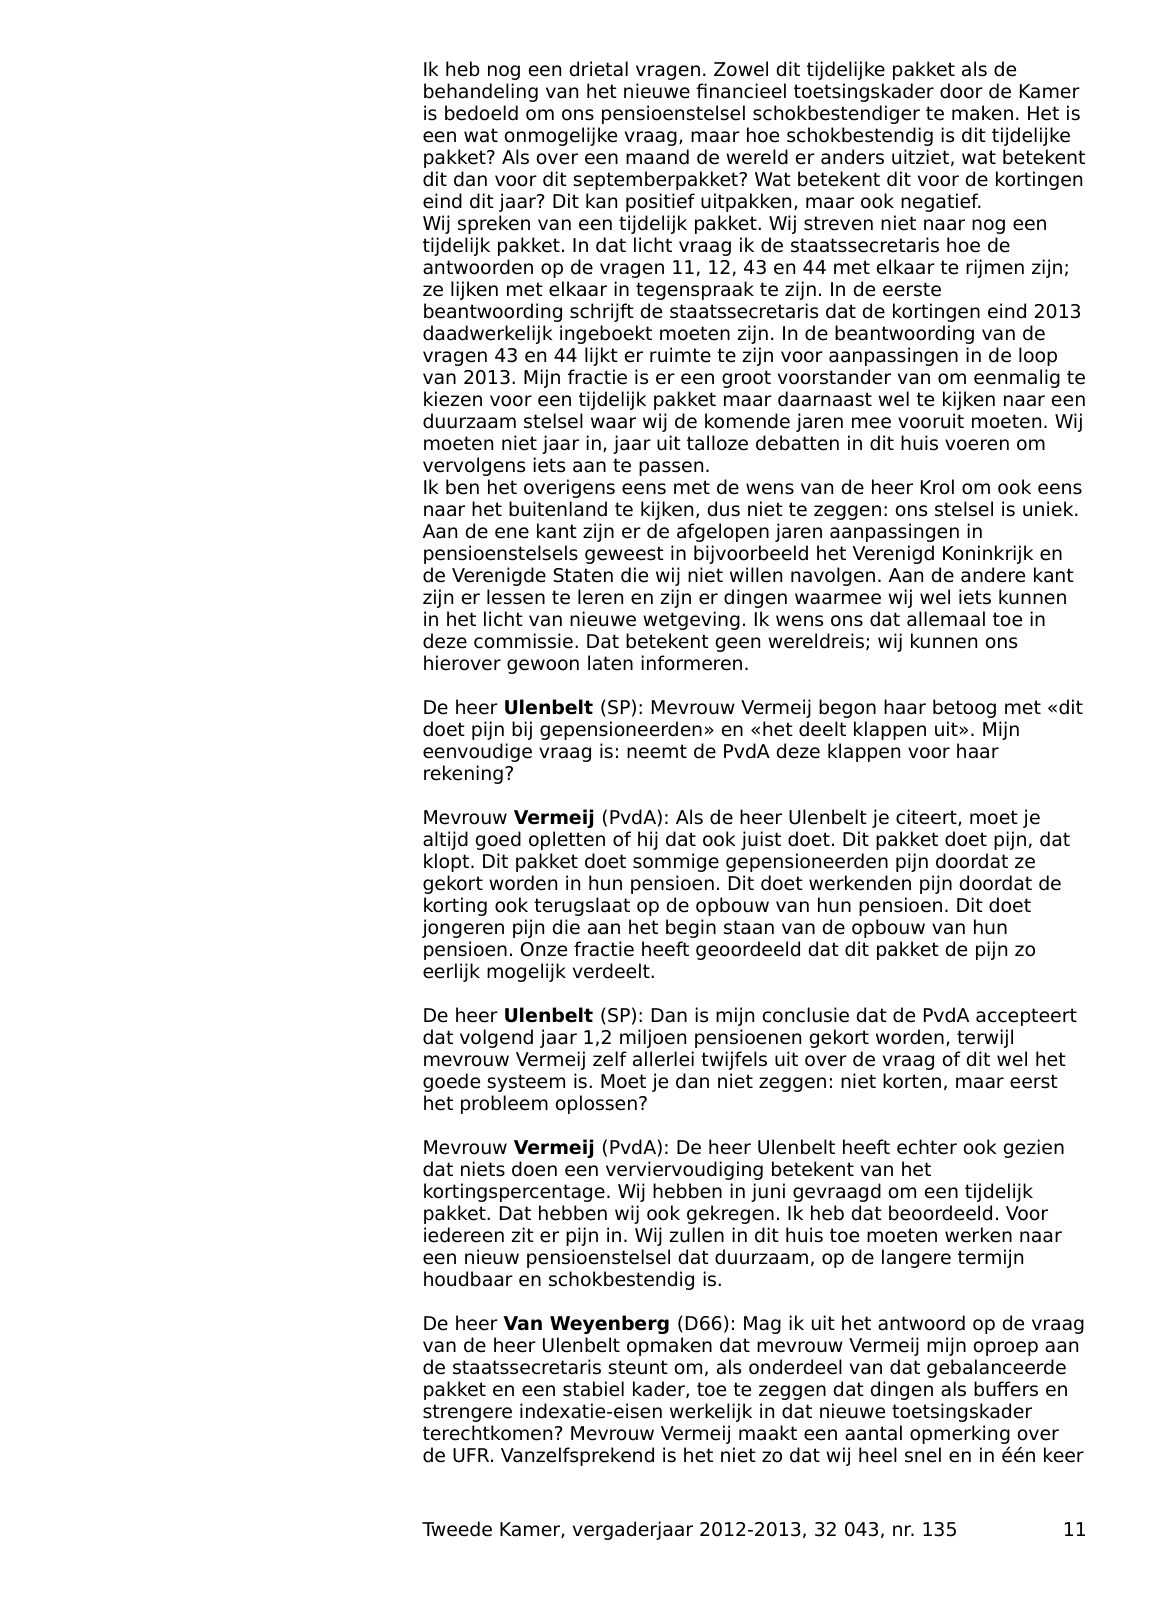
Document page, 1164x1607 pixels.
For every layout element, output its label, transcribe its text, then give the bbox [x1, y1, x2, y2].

text De heer Van Weyenberg (D66): Mag ik uit het antwoord op de vraag van de heer Ulenbelt opmaken dat mevrouw Vermeij mijn oproep aan de staatssecretaris steunt om, als onderdeel van dat gebalanceerde pakket en een stabiel kader, toe te zeggen dat dingen als buffers en strengere indexatie-eisen werkelijk in dat nieuwe toetsingskader terechtkomen? Mevrouw Vermeij maakt een aantal opmerking over de UFR. Vanzelfsprekend is het niet zo dat wij heel snel en in één keer [422, 1313, 1087, 1467]
text Mevrouw Vermeij (PvdA): Als de heer Ulenbelt je citeert, moet je altijd goed opletten of hij dat ook juist doet. Dit pakket doet pijn, dat klopt. Dit pakket doet sommige gepensioneerden pijn doordat ze gekort worden in hun pensioen. Dit doet werkenden pijn doordat de korting ook terugslaat op de opbouw van hun pensioen. Dit doet jongeren pijn die aan het begin staan van de opbouw van hun pensioen. Onze fractie heeft geoordeeld dat dit pakket de pijn zo eerlijk mogelijk verdeelt. [422, 807, 1087, 983]
text De heer Ulenbelt (SP): Dan is mijn conclusie dat de PvdA accepteert dat volgend jaar 1,2 miljoen pensioenen gekort worden, terwijl mevrouw Vermeij zelf allerlei twijfels uit over de vraag of dit wel het goede systeem is. Moet je dan niet zeggen: niet korten, maar eerst het probleem oplossen? [422, 1005, 1087, 1115]
text De heer Ulenbelt (SP): Mevrouw Vermeij begon haar betoog met «dit doet pijn bij gepensioneerden» en «het deelt klappen uit». Mijn eenvoudige vraag is: neemt de PvdA deze klappen voor haar rekening? [422, 697, 1087, 784]
text Ik heb nog een drietal vragen. Zowel dit tijdelijke pakket als de behandeling van het nieuwe financieel toetsingskader door de Kamer is bedoeld om ons pensioenstelsel schokbestendiger te maken. Het is een wat onmogelijke vraag, maar hoe schokbestendig is dit tijdelijke pakket? Als over een maand de wereld er anders uitziet, wat betekent dit dan voor dit septemberpakket? Wat betekent dit voor de kortingen eind dit jaar? Dit kan positief uitpakken, maar ook negatief. [422, 59, 1087, 213]
text Wij spreken van een tijdelijk pakket. Wij streven niet naar nog een tijdelijk pakket. In dat licht vraag ik de staatssecretaris hoe de antwoorden op de vragen 11, 12, 43 en 44 met elkaar te rijmen zijn; ze lijken met elkaar in tegenspraak te zijn. In de eerste beantwoording schrijft de staatssecretaris dat de kortingen eind 2013 daadwerkelijk ingeboekt moeten zijn. In de beantwoording van de vragen 43 en 44 lijkt er ruimte te zijn voor aanpassingen in de loop van 2013. Mijn fractie is er een groot voorstander van om eenmalig te kiezen voor een tijdelijk pakket maar daarnaast wel te kijken naar een duurzaam stelsel waar wij de komende jaren mee vooruit moeten. Wij moeten niet jaar in, jaar uit talloze debatten in dit huis voeren om vervolgens iets aan te passen. [422, 213, 1087, 477]
text Ik ben het overigens eens met de wens van de heer Krol om ook eens naar het buitenland te kijken, dus niet te zeggen: ons stelsel is uniek. Aan de ene kant zijn er de afgelopen jaren aanpassingen in pensioenstelsels geweest in bijvoorbeeld het Verenigd Koninkrijk en de Verenigde Staten die wij niet willen navolgen. Aan de andere kant zijn er lessen te leren en zijn er dingen waarmee wij wel iets kunnen in het licht van nieuwe wetgeving. Ik wens ons dat allemaal toe in deze commissie. Dat betekent geen wereldreis; wij kunnen ons hierover gewoon laten informeren. [422, 477, 1087, 674]
text Mevrouw Vermeij (PvdA): De heer Ulenbelt heeft echter ook gezien dat niets doen een verviervoudiging betekent van het kortingspercentage. Wij hebben in juni gevraagd om een tijdelijk pakket. Dat hebben wij ook gekregen. Ik heb dat beoordeeld. Voor iedereen zit er pijn in. Wij zullen in dit huis toe moeten werken naar een nieuw pensioenstelsel dat duurzaam, op de langere termijn houdbaar en schokbestendig is. [422, 1137, 1087, 1291]
